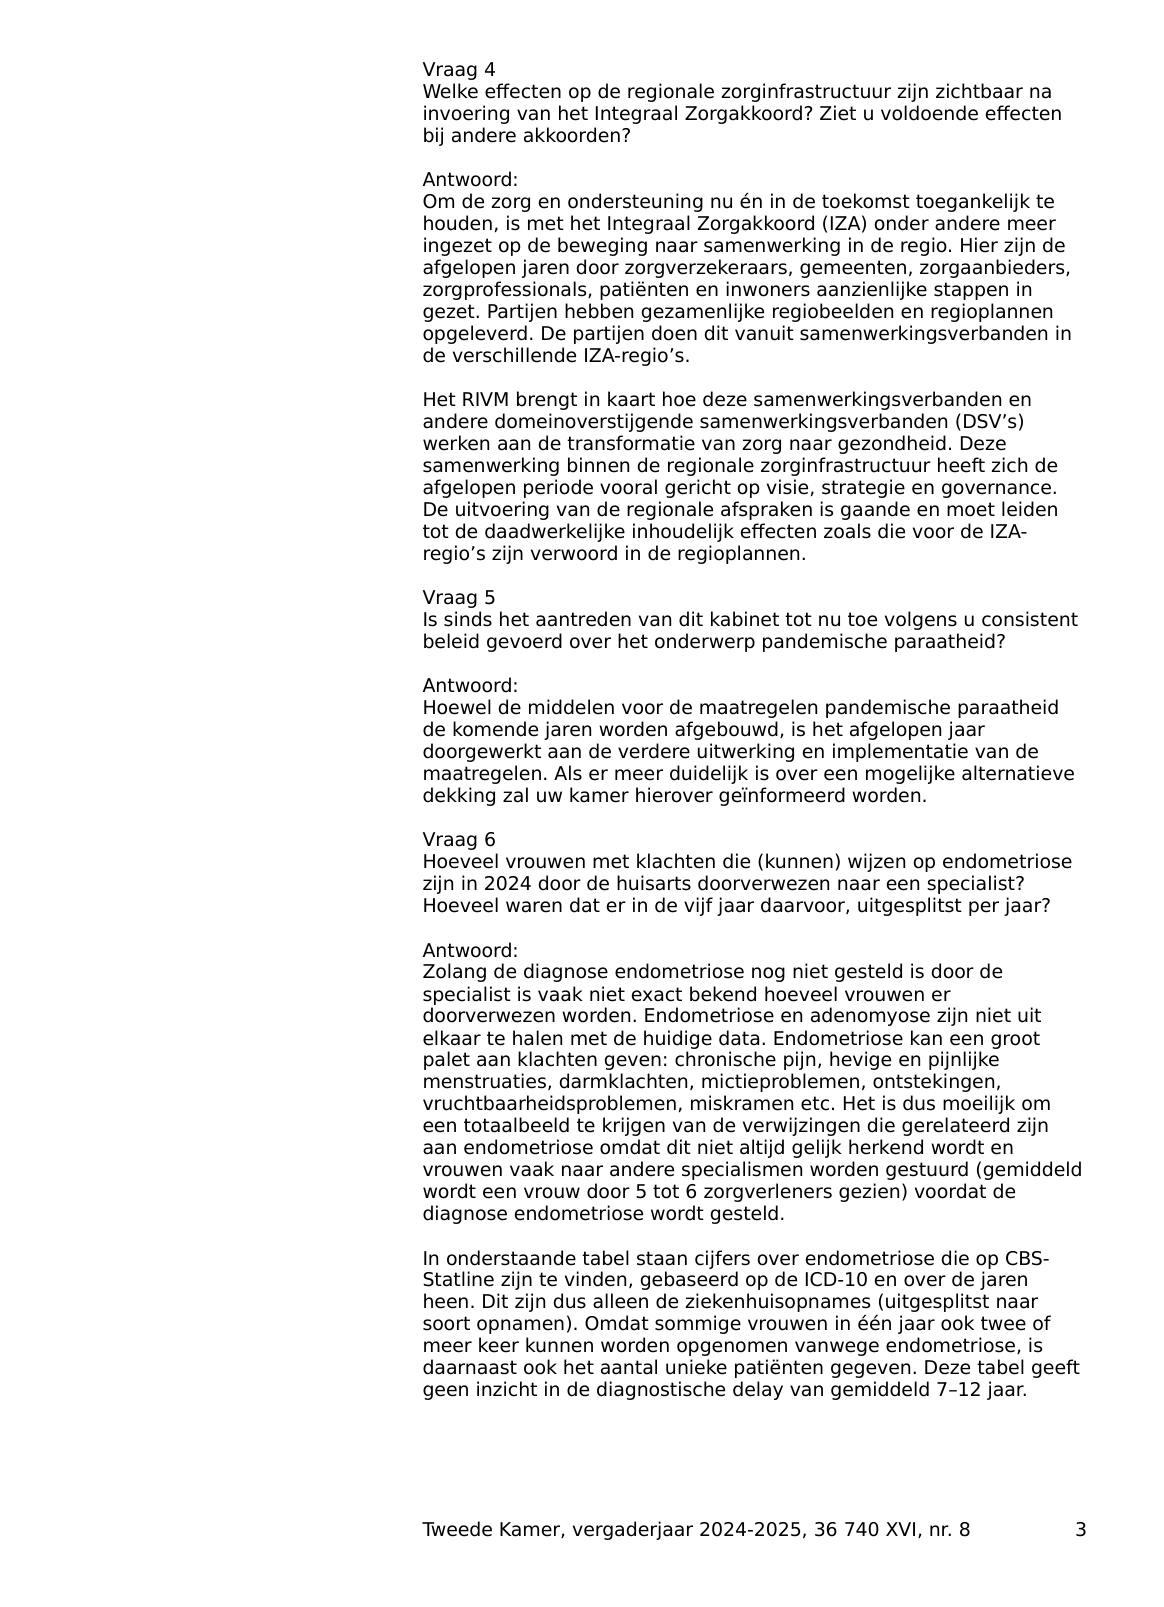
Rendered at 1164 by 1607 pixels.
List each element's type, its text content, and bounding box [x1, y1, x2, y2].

text Vraag 5 [422, 587, 1087, 609]
text Is sinds het aantreden van dit kabinet tot nu toe volgens u consistent beleid gevoerd over het onderwerp pandemische paraatheid? [422, 609, 1087, 653]
text In onderstaande tabel staan cijfers over endometriose die op CBS-Statline zijn te vinden, gebaseerd op de ICD-10 en over de jaren heen. Dit zijn dus alleen de ziekenhuisopnames (uitgesplitst naar soort opnamen). Omdat sommige vrouwen in één jaar ook twee of meer keer kunnen worden opgenomen vanwege endometriose, is daarnaast ook het aantal unieke patiënten gegeven. Deze tabel geeft geen inzicht in de diagnostische delay van gemiddeld 7–12 jaar. [422, 1247, 1087, 1401]
text Vraag 4 [422, 59, 1087, 81]
text Vraag 6 [422, 829, 1087, 851]
text Antwoord: [422, 169, 1087, 191]
text Welke effecten op de regionale zorginfrastructuur zijn zichtbaar na invoering van het Integraal Zorgakkoord? Ziet u voldoende effecten bij andere akkoorden? [422, 81, 1087, 147]
text Antwoord: [422, 675, 1087, 697]
text Zolang de diagnose endometriose nog niet gesteld is door de specialist is vaak niet exact bekend hoeveel vrouwen er doorverwezen worden. Endometriose en adenomyose zijn niet uit elkaar te halen met de huidige data. Endometriose kan een groot palet aan klachten geven: chronische pijn, hevige en pijnlijke menstruaties, darmklachten, mictieproblemen, ontstekingen, vruchtbaarheidsproblemen, miskramen etc. Het is dus moeilijk om een totaalbeeld te krijgen van de verwijzingen die gerelateerd zijn aan endometriose omdat dit niet altijd gelijk herkend wordt en vrouwen vaak naar andere specialismen worden gestuurd (gemiddeld wordt een vrouw door 5 tot 6 zorgverleners gezien) voordat de diagnose endometriose wordt gesteld. [422, 961, 1087, 1225]
text Het RIVM brengt in kaart hoe deze samenwerkingsverbanden en andere domeinoverstijgende samenwerkingsverbanden (DSV’s) werken aan de transformatie van zorg naar gezondheid. Deze samenwerking binnen de regionale zorginfrastructuur heeft zich de afgelopen periode vooral gericht op visie, strategie en governance. De uitvoering van de regionale afspraken is gaande en moet leiden tot de daadwerkelijke inhoudelijk effecten zoals die voor de IZA-regio’s zijn verwoord in de regioplannen. [422, 389, 1087, 565]
text Om de zorg en ondersteuning nu én in de toekomst toegankelijk te houden, is met het Integraal Zorgakkoord (IZA) onder andere meer ingezet op de beweging naar samenwerking in de regio. Hier zijn de afgelopen jaren door zorgverzekeraars, gemeenten, zorgaanbieders, zorgprofessionals, patiënten en inwoners aanzienlijke stappen in gezet. Partijen hebben gezamenlijke regiobeelden en regioplannen opgeleverd. De partijen doen dit vanuit samenwerkingsverbanden in de verschillende IZA-regio’s. [422, 191, 1087, 367]
text Hoeveel vrouwen met klachten die (kunnen) wijzen op endometriose zijn in 2024 door de huisarts doorverwezen naar een specialist? Hoeveel waren dat er in de vijf jaar daarvoor, uitgesplitst per jaar? [422, 851, 1087, 917]
text Antwoord: [422, 939, 1087, 961]
text Hoewel de middelen voor de maatregelen pandemische paraatheid de komende jaren worden afgebouwd, is het afgelopen jaar doorgewerkt aan de verdere uitwerking en implementatie van de maatregelen. Als er meer duidelijk is over een mogelijke alternatieve dekking zal uw kamer hierover geïnformeerd worden. [422, 697, 1087, 807]
